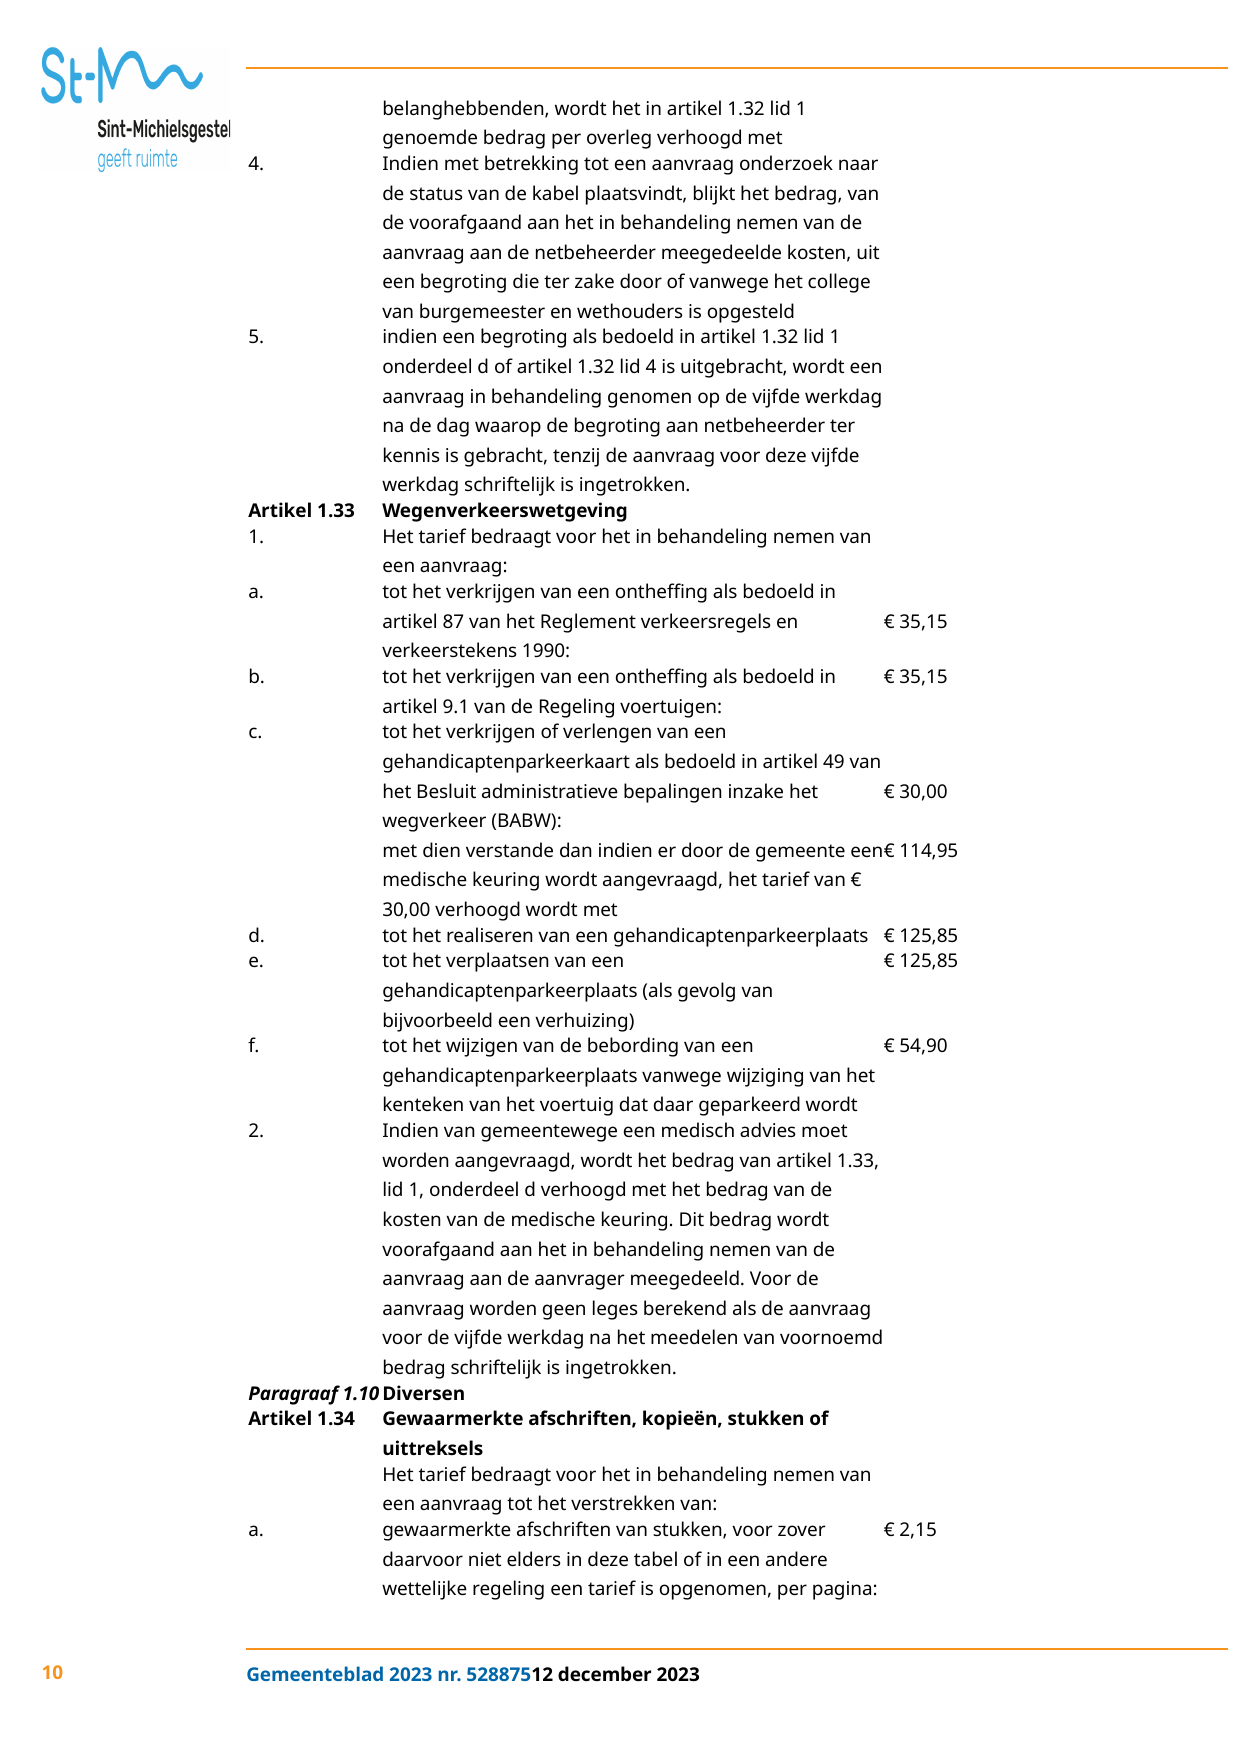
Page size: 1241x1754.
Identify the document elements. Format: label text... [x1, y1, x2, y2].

table_cell indien een begroting als bedoeld in artikel 1.32 lid 1 onderdeel d of artikel 1.32 lid 4 is uitgebracht, wordt een aanvraag in behandeling genomen op de vijfde werkdag na de dag waarop de begroting aan netbeheerder ter kennis is gebracht, tenzij de aanvraag voor deze vijfde werkdag schriftelijk is ingetrokken. [382, 324, 883, 497]
table_cell [248, 95, 382, 150]
table_cell tot het wijzigen van de bebording van een gehandicaptenparkeerplaats vanwege wijziging van het kenteken van het voertuig dat daar geparkeerd wordt [382, 1033, 883, 1117]
table_cell Het tarief bedraagt voor het in behandeling nemen van een aanvraag tot het verstrekken van: [382, 1461, 883, 1516]
table_cell tot het verplaatsen van een gehandicaptenparkeerplaats (als gevolg van bijvoorbeeld een verhuizing) [382, 948, 883, 1032]
table_cell d. [248, 922, 382, 948]
table_cell a. [248, 1516, 382, 1601]
table_cell [248, 1461, 382, 1516]
table_cell [884, 523, 1152, 578]
table_cell [884, 1406, 1152, 1461]
table_cell [884, 1461, 1152, 1516]
table_cell b. [248, 663, 382, 719]
table_cell 4. [248, 150, 382, 324]
table_cell € 35,15 [884, 579, 1152, 663]
table_cell [884, 1118, 1152, 1380]
table_cell belanghebbenden, wordt het in artikel 1.32 lid 1 genoemde bedrag per overleg verhoogd met [382, 95, 883, 150]
table_cell [884, 324, 1152, 497]
table_cell € 125,85 [884, 922, 1152, 948]
table_cell Gewaarmerkte afschriften, kopieën, stukken of uittreksels [382, 1406, 883, 1461]
table_cell € 2,15 [884, 1516, 1152, 1601]
picture [41, 47, 231, 172]
table_cell a. [248, 579, 382, 663]
table_cell Indien van gemeentewege een medisch advies moet worden aangevraagd, wordt het bedrag van artikel 1.33, lid 1, onderdeel d verhoogd met het bedrag van de kosten van de medische keuring. Dit bedrag wordt voorafgaand aan het in behandeling nemen van de aanvraag aan de aanvrager meegedeeld. Voor de aanvraag worden geen leges berekend als de aanvraag voor de vijfde werkdag na het meedelen van voornoemd bedrag schriftelijk is ingetrokken. [382, 1118, 883, 1380]
table_cell Artikel 1.34 [248, 1406, 382, 1461]
table_cell [884, 498, 1152, 523]
table_cell € 30,00 € 114,95 [884, 719, 1152, 922]
table_cell € 35,15 [884, 663, 1152, 719]
table_cell tot het realiseren van een gehandicaptenparkeerplaats [382, 922, 883, 948]
table_cell Diversen [382, 1380, 883, 1406]
table_cell Wegenverkeerswetgeving [382, 498, 883, 523]
table_cell tot het verkrijgen van een ontheffing als bedoeld in artikel 9.1 van de Regeling voertuigen: [382, 663, 883, 719]
table_cell 5. [248, 324, 382, 497]
table_cell € 54,90 [884, 1033, 1152, 1117]
table_cell 2. [248, 1118, 382, 1380]
table_cell tot het verkrijgen van een ontheffing als bedoeld in artikel 87 van het Reglement verkeersregels en verkeerstekens 1990: [382, 579, 883, 663]
table_cell e. [248, 948, 382, 1032]
table_cell Indien met betrekking tot een aanvraag onderzoek naar de status van de kabel plaatsvindt, blijkt het bedrag, van de voorafgaand aan het in behandeling nemen van de aanvraag aan de netbeheerder meegedeelde kosten, uit een begroting die ter zake door of vanwege het college van burgemeester en wethouders is opgesteld [382, 150, 883, 324]
table_cell [884, 95, 1152, 150]
table_cell Artikel 1.33 [248, 498, 382, 523]
table_cell f. [248, 1033, 382, 1117]
table_cell € 125,85 [884, 948, 1152, 1032]
table_cell [884, 1380, 1152, 1406]
table_cell gewaarmerkte afschriften van stukken, voor zover daarvoor niet elders in deze tabel of in een andere wettelijke regeling een tarief is opgenomen, per pagina: [382, 1516, 883, 1601]
table_cell Het tarief bedraagt voor het in behandeling nemen van een aanvraag: [382, 523, 883, 578]
table_cell c. [248, 719, 382, 922]
table_cell Paragraaf 1.10 [248, 1380, 382, 1406]
table_cell [884, 150, 1152, 324]
table_cell 1. [248, 523, 382, 578]
table_cell tot het verkrijgen of verlengen van een gehandicaptenparkeerkaart als bedoeld in artikel 49 van het Besluit administratieve bepalingen inzake het wegverkeer (BABW): met dien verstande dan indien er door de gemeente een medische keuring wordt aangevraagd, het tarief van € 30,00 verhoogd wordt met [382, 719, 883, 922]
